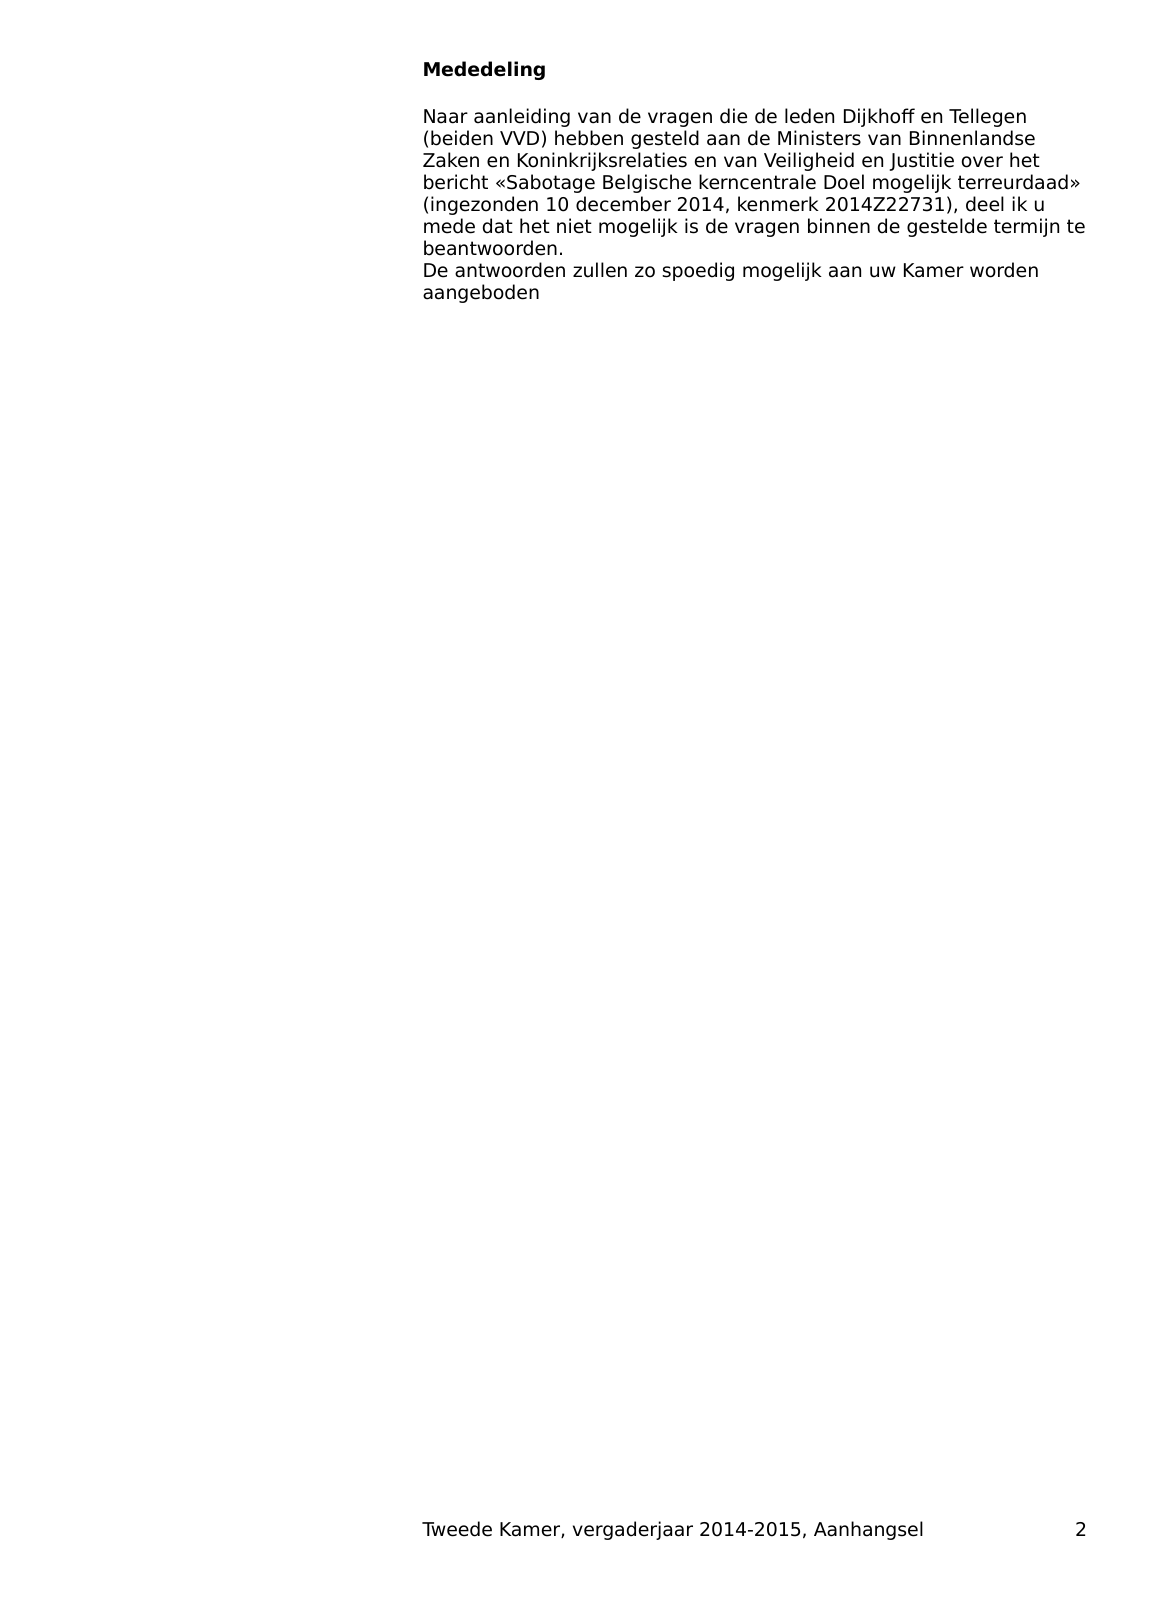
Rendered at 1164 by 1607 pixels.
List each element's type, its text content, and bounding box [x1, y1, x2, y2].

subtitle Mededeling [422, 59, 1087, 81]
text Naar aanleiding van de vragen die de leden Dijkhoff en Tellegen (beiden VVD) hebben gesteld aan de Ministers van Binnenlandse Zaken en Koninkrijksrelaties en van Veiligheid en Justitie over het bericht «Sabotage Belgische kerncentrale Doel mogelijk terreurdaad» (ingezonden 10 december 2014, kenmerk 2014Z22731), deel ik u mede dat het niet mogelijk is de vragen binnen de gestelde termijn te beantwoorden. [422, 106, 1087, 260]
text De antwoorden zullen zo spoedig mogelijk aan uw Kamer worden aangeboden [422, 260, 1087, 304]
